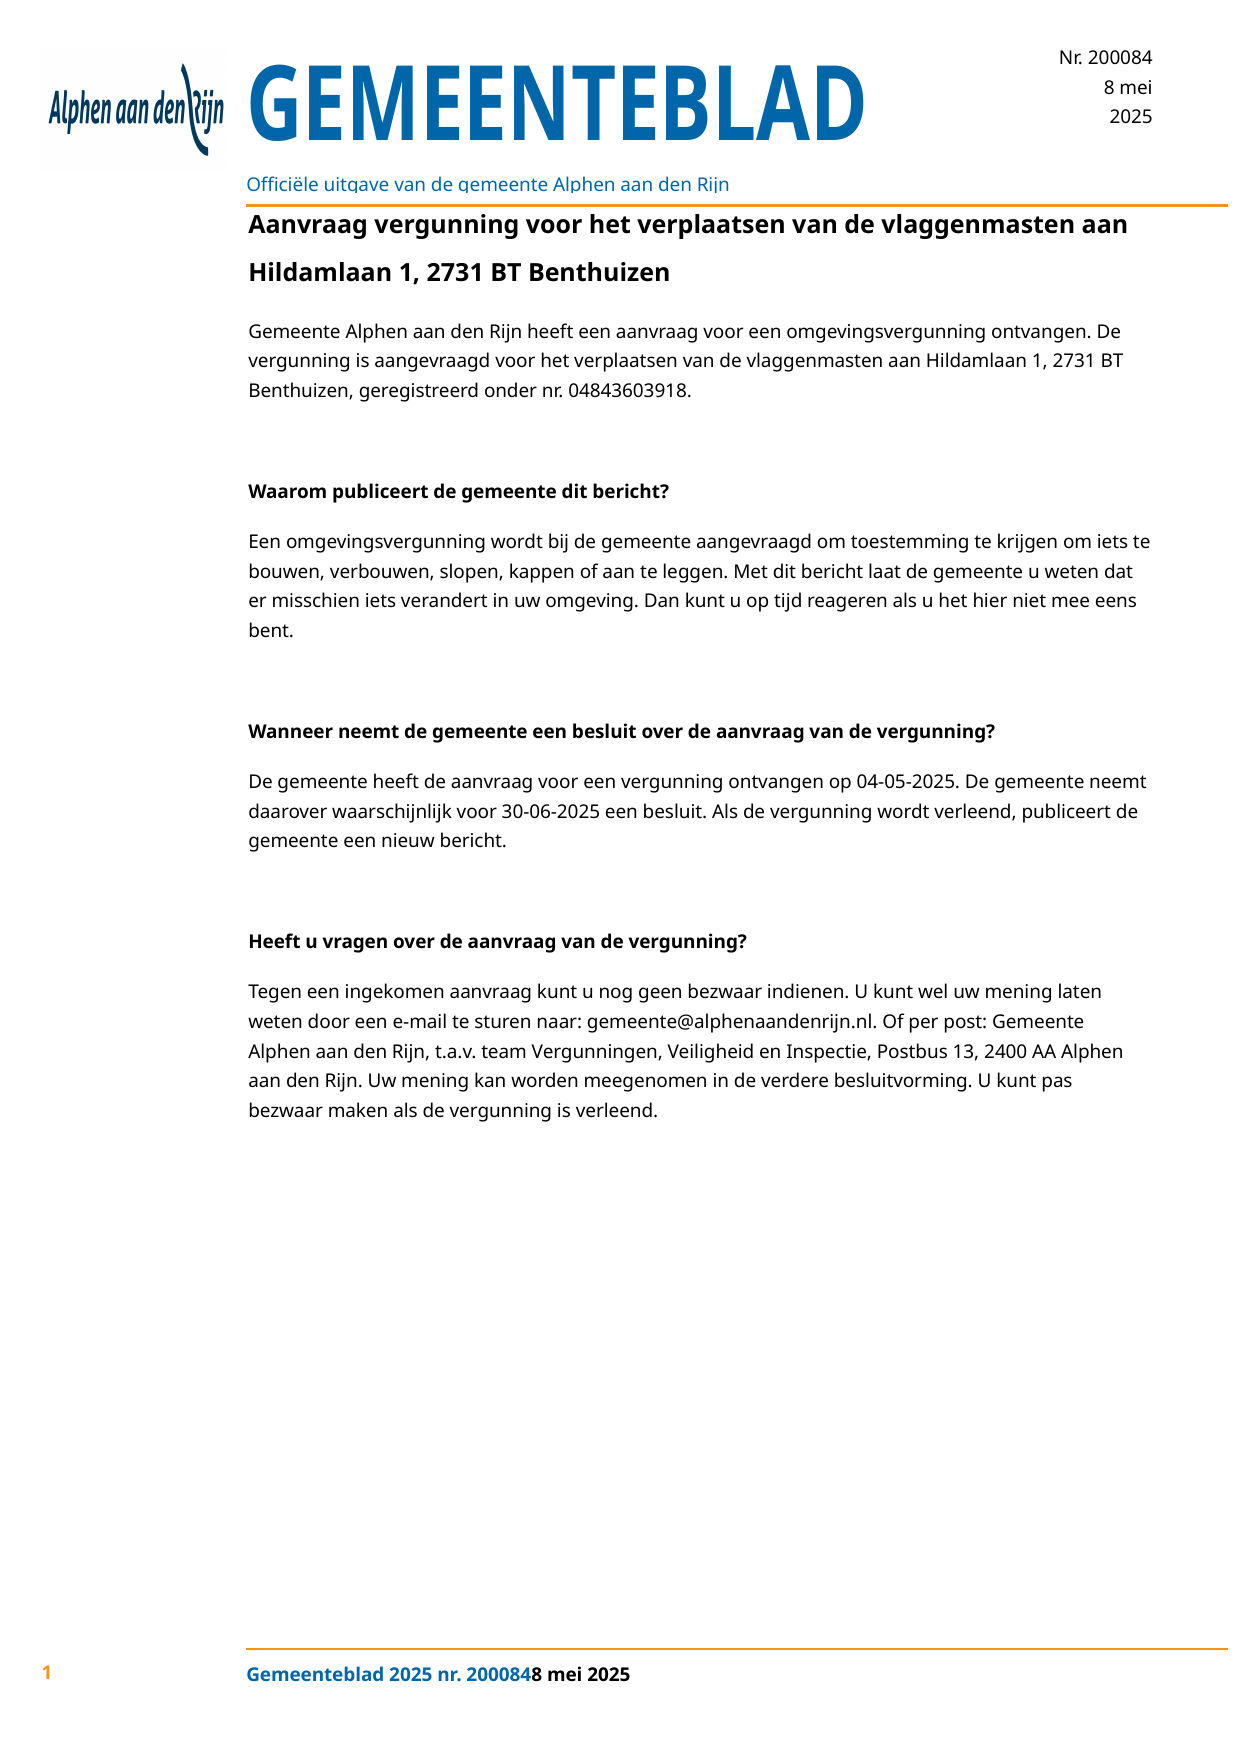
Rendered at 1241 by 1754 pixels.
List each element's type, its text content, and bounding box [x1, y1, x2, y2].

text Een omgevingsvergunning wordt bij de gemeente aangevraagd om toestemming te krijgen om iets te bouwen, verbouwen, slopen, kappen of aan te leggen. Met dit bericht laat de gemeente u weten dat er misschien iets verandert in uw omgeving. Dan kunt u op tijd reageren als u het hier niet mee eens bent. [248, 528, 1152, 643]
text Tegen een ingekomen aanvraag kunt u nog geen bezwaar indienen. U kunt wel uw mening laten weten door een e-mail te sturen naar: gemeente@alphenaandenrijn.nl. Of per post: Gemeente Alphen aan den Rijn, t.a.v. team Vergunningen, Veiligheid en Inspectie, Postbus 13, 2400 AA Alphen aan den Rijn. Uw mening kan worden meegenomen in de verdere besluitvorming. U kunt pas bezwaar maken als de vergunning is verleend. [248, 979, 1152, 1123]
text Wanneer neemt de gemeente een besluit over de aanvraag van de vergunning? [248, 718, 1152, 744]
text Aanvraag vergunning voor het verplaatsen van de vlaggenmasten aan Hildamlaan 1, 2731 BT Benthuizen [248, 207, 1152, 288]
text Heeft u vragen over de aanvraag van de vergunning? [248, 928, 1152, 954]
text De gemeente heeft de aanvraag voor een vergunning ontvangen op 04-05-2025. De gemeente neemt daarover waarschijnlijk voor 30-06-2025 een besluit. Als de vergunning wordt verleend, publiceert de gemeente een nieuw bericht. [248, 768, 1152, 853]
text Waarom publiceert de gemeente dit bericht? [248, 478, 1152, 504]
picture [41, 47, 231, 172]
text Gemeente Alphen aan den Rijn heeft een aanvraag voor een omgevingsvergunning ontvangen. De vergunning is aangevraagd voor het verplaatsen van de vlaggenmasten aan Hildamlaan 1, 2731 BT Benthuizen, geregistreerd onder nr. 04843603918. [248, 318, 1152, 403]
